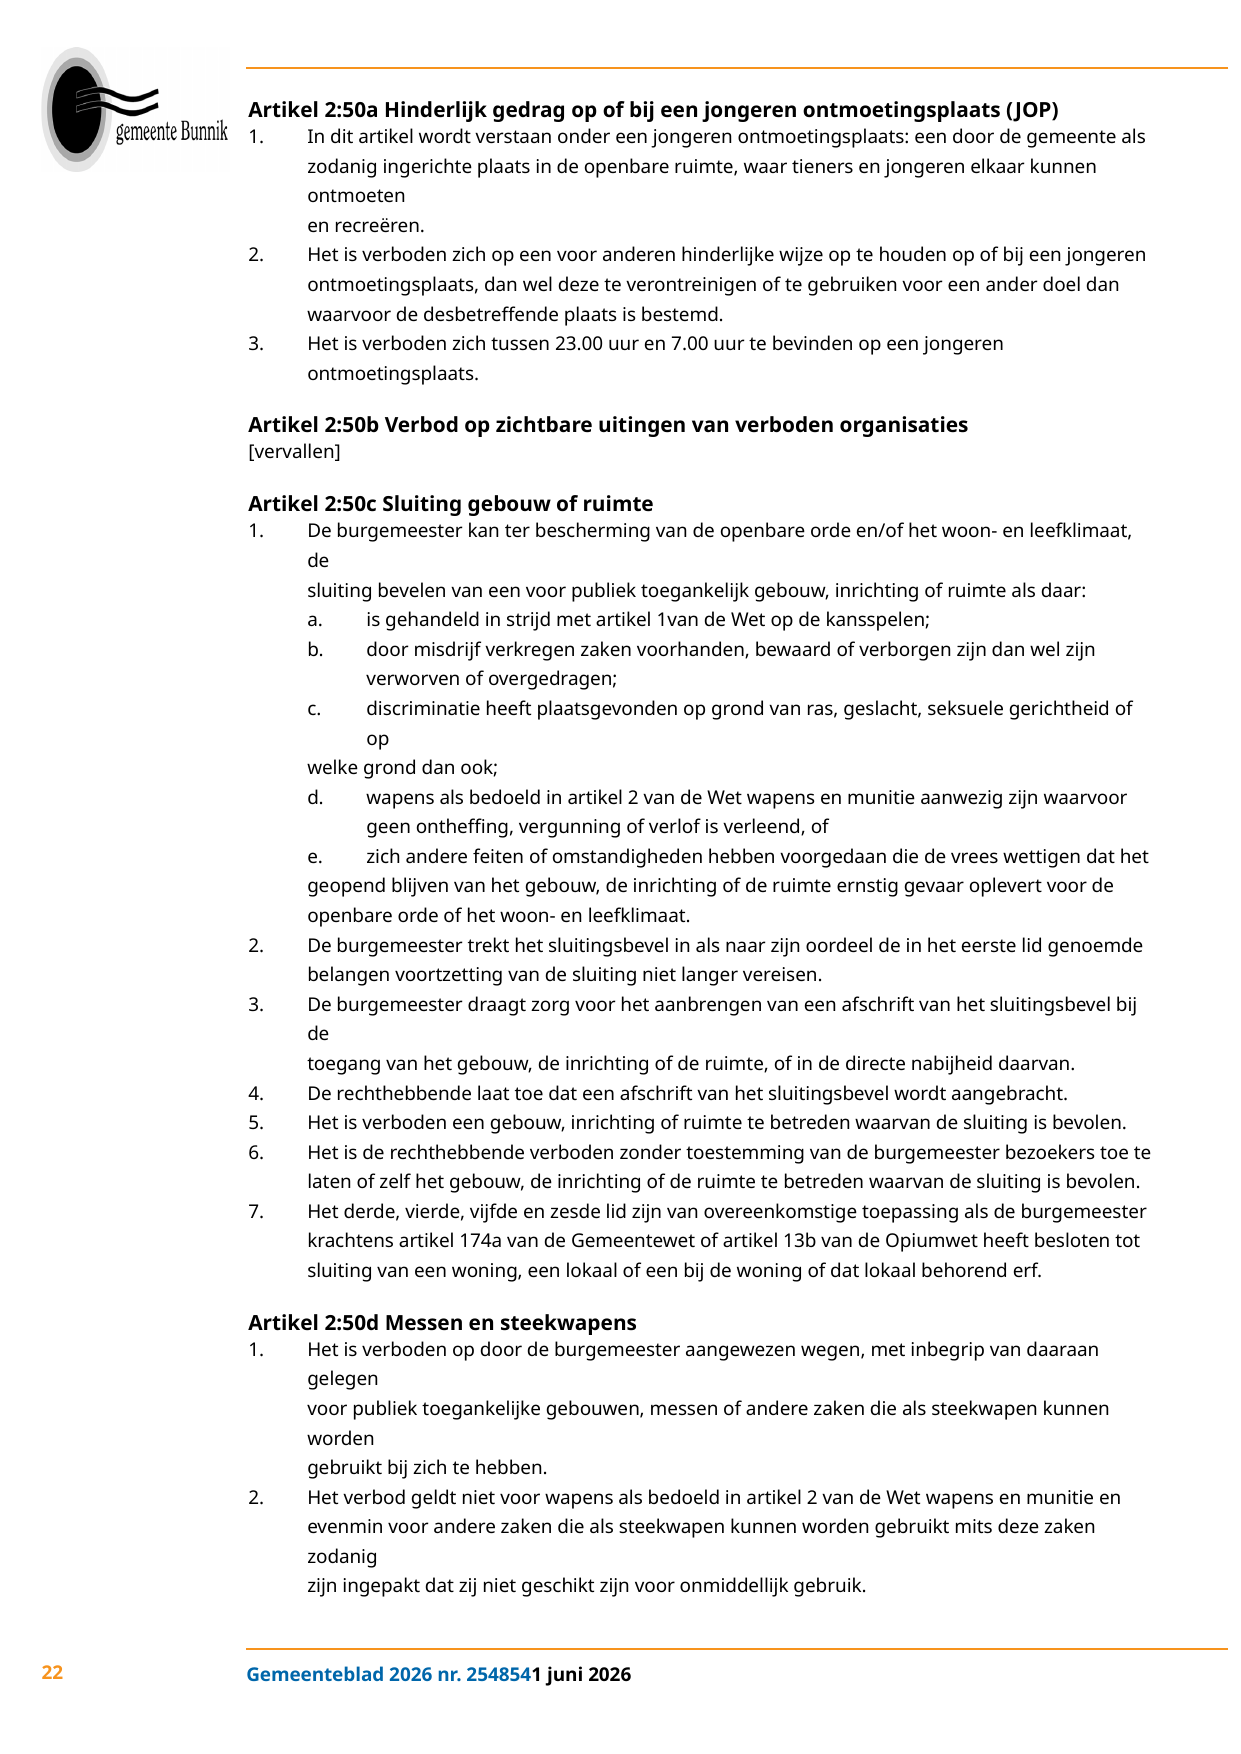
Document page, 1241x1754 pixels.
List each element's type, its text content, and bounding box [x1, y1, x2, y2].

list krachtens artikel 174a van de Gemeentewet of artikel 13b van de Opiumwet heeft besloten tot [248, 1228, 1152, 1253]
text Artikel 2:50d Messen en steekwapens [248, 1308, 1152, 1336]
list gebruikt bij zich te hebben. [248, 1454, 1152, 1480]
list toegang van het gebouw, de inrichting of de ruimte, of in de directe nabijheid daarvan. [248, 1050, 1152, 1076]
list belangen voortzetting van de sluiting niet langer vereisen. [248, 961, 1152, 987]
list In dit artikel wordt verstaan onder een jongeren ontmoetingsplaats: een door de gemeente als [248, 123, 1152, 149]
list Het verbod geldt niet voor wapens als bedoeld in artikel 2 van de Wet wapens en munitie en [248, 1484, 1152, 1510]
list discriminatie heeft plaatsgevonden op grond van ras, geslacht, seksuele gerichtheid of op [307, 695, 1152, 750]
list De burgemeester trekt het sluitingsbevel in als naar zijn oordeel de in het eerste lid genoemde [248, 932, 1152, 957]
list De burgemeester kan ter bescherming van de openbare orde en/of het woon- en leefklimaat, de [248, 518, 1152, 573]
picture [41, 47, 231, 172]
list ontmoetingsplaats, dan wel deze te verontreinigen of te gebruiken voor een ander doel dan waarvoor de desbetreffende plaats is bestemd. [248, 271, 1152, 326]
list sluiting bevelen van een voor publiek toegankelijk gebouw, inrichting of ruimte als daar: [248, 577, 1152, 602]
list Het derde, vierde, vijfde en zesde lid zijn van overeenkomstige toepassing als de burgemeester [248, 1198, 1152, 1224]
list Het is verboden zich op een voor anderen hinderlijke wijze op te houden op of bij een jongeren [248, 242, 1152, 267]
list evenmin voor andere zaken die als steekwapen kunnen worden gebruikt mits deze zaken zodanig [248, 1513, 1152, 1569]
text Artikel 2:50c Sluiting gebouw of ruimte [248, 489, 1152, 518]
list Het is verboden zich tussen 23.00 uur en 7.00 uur te bevinden op een jongeren ontmoetingsplaats. [248, 330, 1152, 386]
list geopend blijven van het gebouw, de inrichting of de ruimte ernstig gevaar oplevert voor de [248, 873, 1152, 898]
list zodanig ingerichte plaats in de openbare ruimte, waar tieners en jongeren elkaar kunnen ontmoeten [248, 153, 1152, 208]
list welke grond dan ook; [248, 754, 1152, 780]
list laten of zelf het gebouw, de inrichting of de ruimte te betreden waarvan de sluiting is bevolen. [248, 1168, 1152, 1194]
list Het is verboden een gebouw, inrichting of ruimte te betreden waarvan de sluiting is bevolen. [248, 1109, 1152, 1135]
list De burgemeester draagt zorg voor het aanbrengen van een afschrift van het sluitingsbevel bij de [248, 991, 1152, 1046]
text [vervallen] [248, 439, 1152, 464]
list wapens als bedoeld in artikel 2 van de Wet wapens en munitie aanwezig zijn waarvoor geen ontheffing, vergunning of verlof is verleend, of [307, 784, 1152, 839]
list zijn ingepakt dat zij niet geschikt zijn voor onmiddellijk gebruik. [248, 1573, 1152, 1598]
text Artikel 2:50b Verbod op zichtbare uitingen van verboden organisaties [248, 410, 1152, 439]
text Artikel 2:50a Hinderlijk gedrag op of bij een jongeren ontmoetingsplaats (JOP) [248, 95, 1152, 123]
list door misdrijf verkregen zaken voorhanden, bewaard of verborgen zijn dan wel zijn verworven of overgedragen; [307, 636, 1152, 691]
list voor publiek toegankelijke gebouwen, messen of andere zaken die als steekwapen kunnen worden [248, 1395, 1152, 1451]
list Het is de rechthebbende verboden zonder toestemming van de burgemeester bezoekers toe te [248, 1139, 1152, 1164]
list zich andere feiten of omstandigheden hebben voorgedaan die de vrees wettigen dat het [307, 843, 1152, 869]
list De rechthebbende laat toe dat een afschrift van het sluitingsbevel wordt aangebracht. [248, 1080, 1152, 1105]
list sluiting van een woning, een lokaal of een bij de woning of dat lokaal behorend erf. [248, 1257, 1152, 1283]
list openbare orde of het woon- en leefklimaat. [248, 902, 1152, 928]
list Het is verboden op door de burgemeester aangewezen wegen, met inbegrip van daaraan gelegen [248, 1336, 1152, 1391]
list en recreëren. [248, 212, 1152, 238]
list is gehandeld in strijd met artikel 1van de Wet op de kansspelen; [307, 606, 1152, 632]
